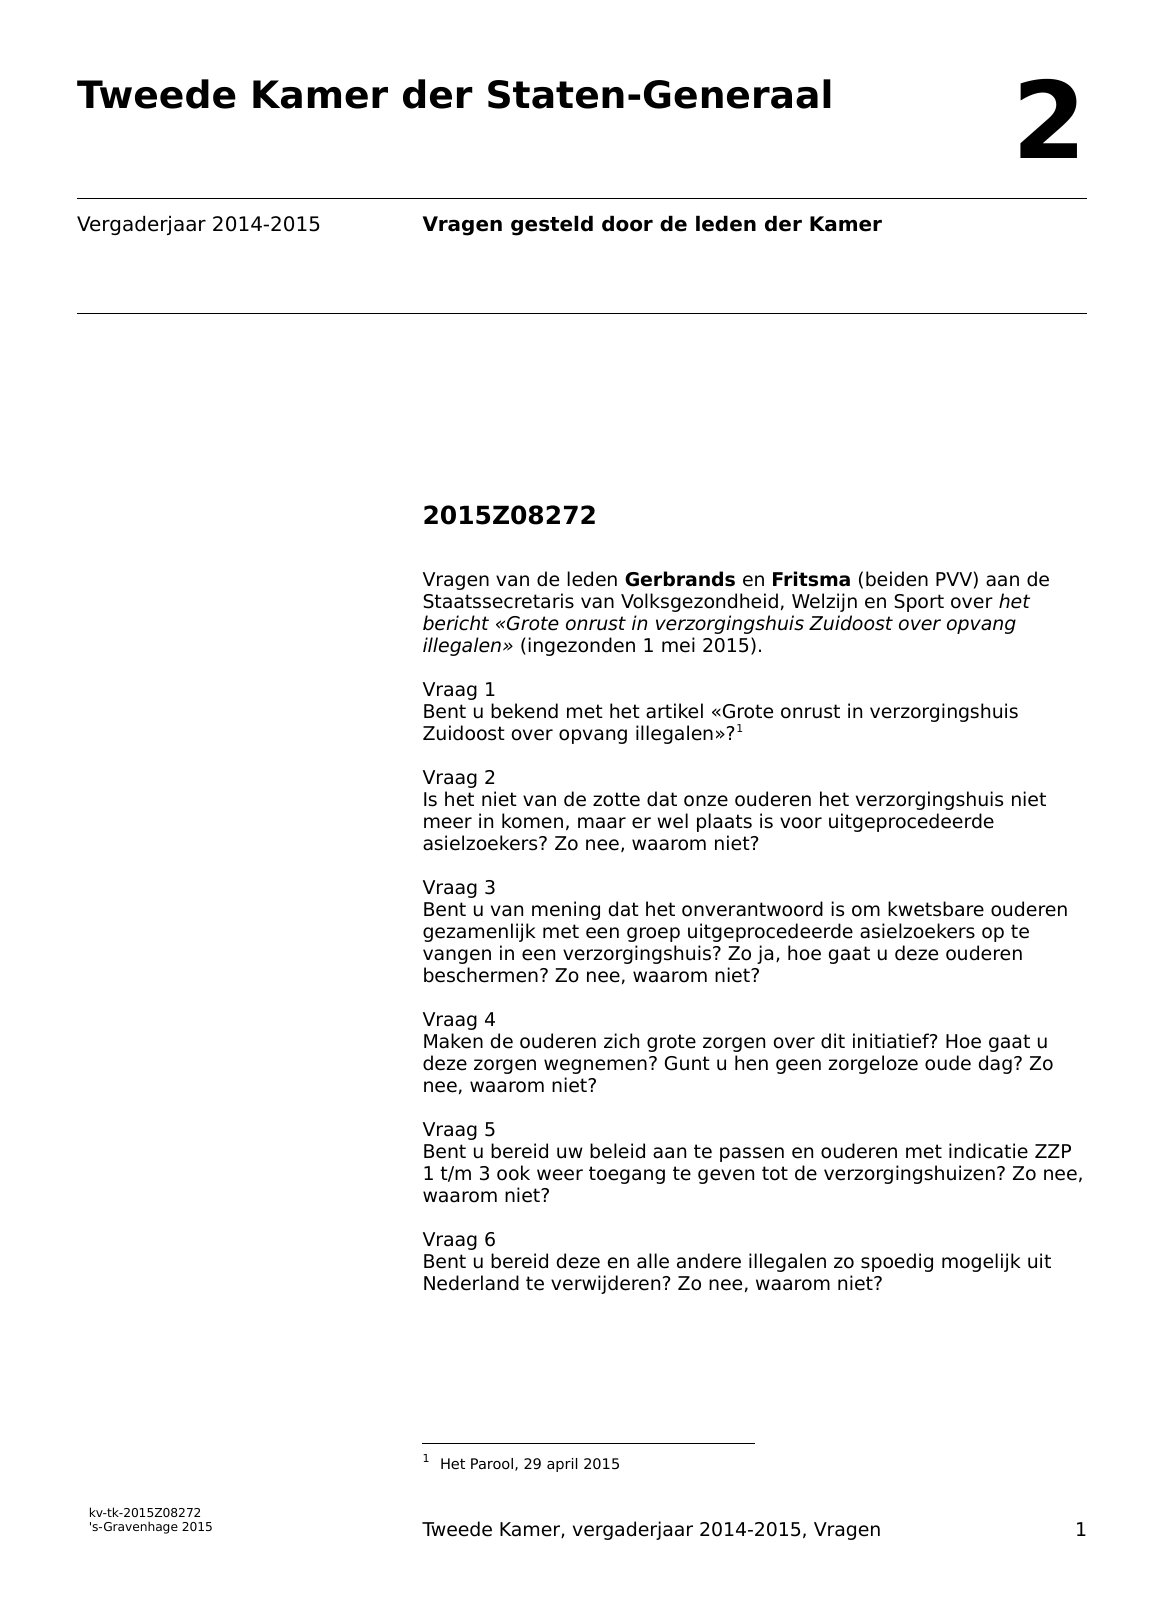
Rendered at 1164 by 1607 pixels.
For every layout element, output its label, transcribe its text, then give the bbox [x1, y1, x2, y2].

table_header 2 [886, 59, 1087, 198]
table_cell Vragen gesteld door de leden der Kamer [422, 199, 1087, 313]
text Vragen van de leden Gerbrands en Fritsma (beiden PVV) aan de Staatssecretaris van Volksgezondheid, Welzijn en Sport over het bericht «Grote onrust in verzorgingshuis Zuidoost over opvang illegalen» (ingezonden 1 mei 2015). [422, 569, 1087, 657]
text 2015Z08272 [422, 501, 1087, 531]
text 's-Gravenhage 2015 [88, 1520, 323, 1534]
table_header Tweede Kamer der Staten-Generaal [77, 59, 886, 198]
text Vraag 4 [422, 1009, 1087, 1031]
text Bent u bekend met het artikel «Grote onrust in verzorgingshuis Zuidoost over opvang illegalen»? [422, 701, 1087, 745]
text Vraag 3 [422, 877, 1087, 899]
text Vraag 6 [422, 1229, 1087, 1251]
text kv-tk-2015Z08272 [88, 1506, 323, 1520]
text Bent u bereid uw beleid aan te passen en ouderen met indicatie ZZP 1 t/m 3 ook weer toegang te geven tot de verzorgingshuizen? Zo nee, waarom niet? [422, 1141, 1087, 1207]
text Vraag 5 [422, 1119, 1087, 1141]
text Maken de ouderen zich grote zorgen over dit initiatief? Hoe gaat u deze zorgen wegnemen? Gunt u hen geen zorgeloze oude dag? Zo nee, waarom niet? [422, 1031, 1087, 1097]
text Bent u bereid deze en alle andere illegalen zo spoedig mogelijk uit Nederland te verwijderen? Zo nee, waarom niet? [422, 1251, 1087, 1295]
text Is het niet van de zotte dat onze ouderen het verzorgingshuis niet meer in komen, maar er wel plaats is voor uitgeprocedeerde asielzoekers? Zo nee, waarom niet? [422, 789, 1087, 855]
text Vraag 2 [422, 767, 1087, 789]
table_cell Vergaderjaar 2014-2015 [77, 199, 422, 313]
text Bent u van mening dat het onverantwoord is om kwetsbare ouderen gezamenlijk met een groep uitgeprocedeerde asielzoekers op te vangen in een verzorgingshuis? Zo ja, hoe gaat u deze ouderen beschermen? Zo nee, waarom niet? [422, 899, 1087, 987]
text Vraag 1 [422, 679, 1087, 701]
text Het Parool, 29 april 2015 [422, 1452, 1087, 1474]
